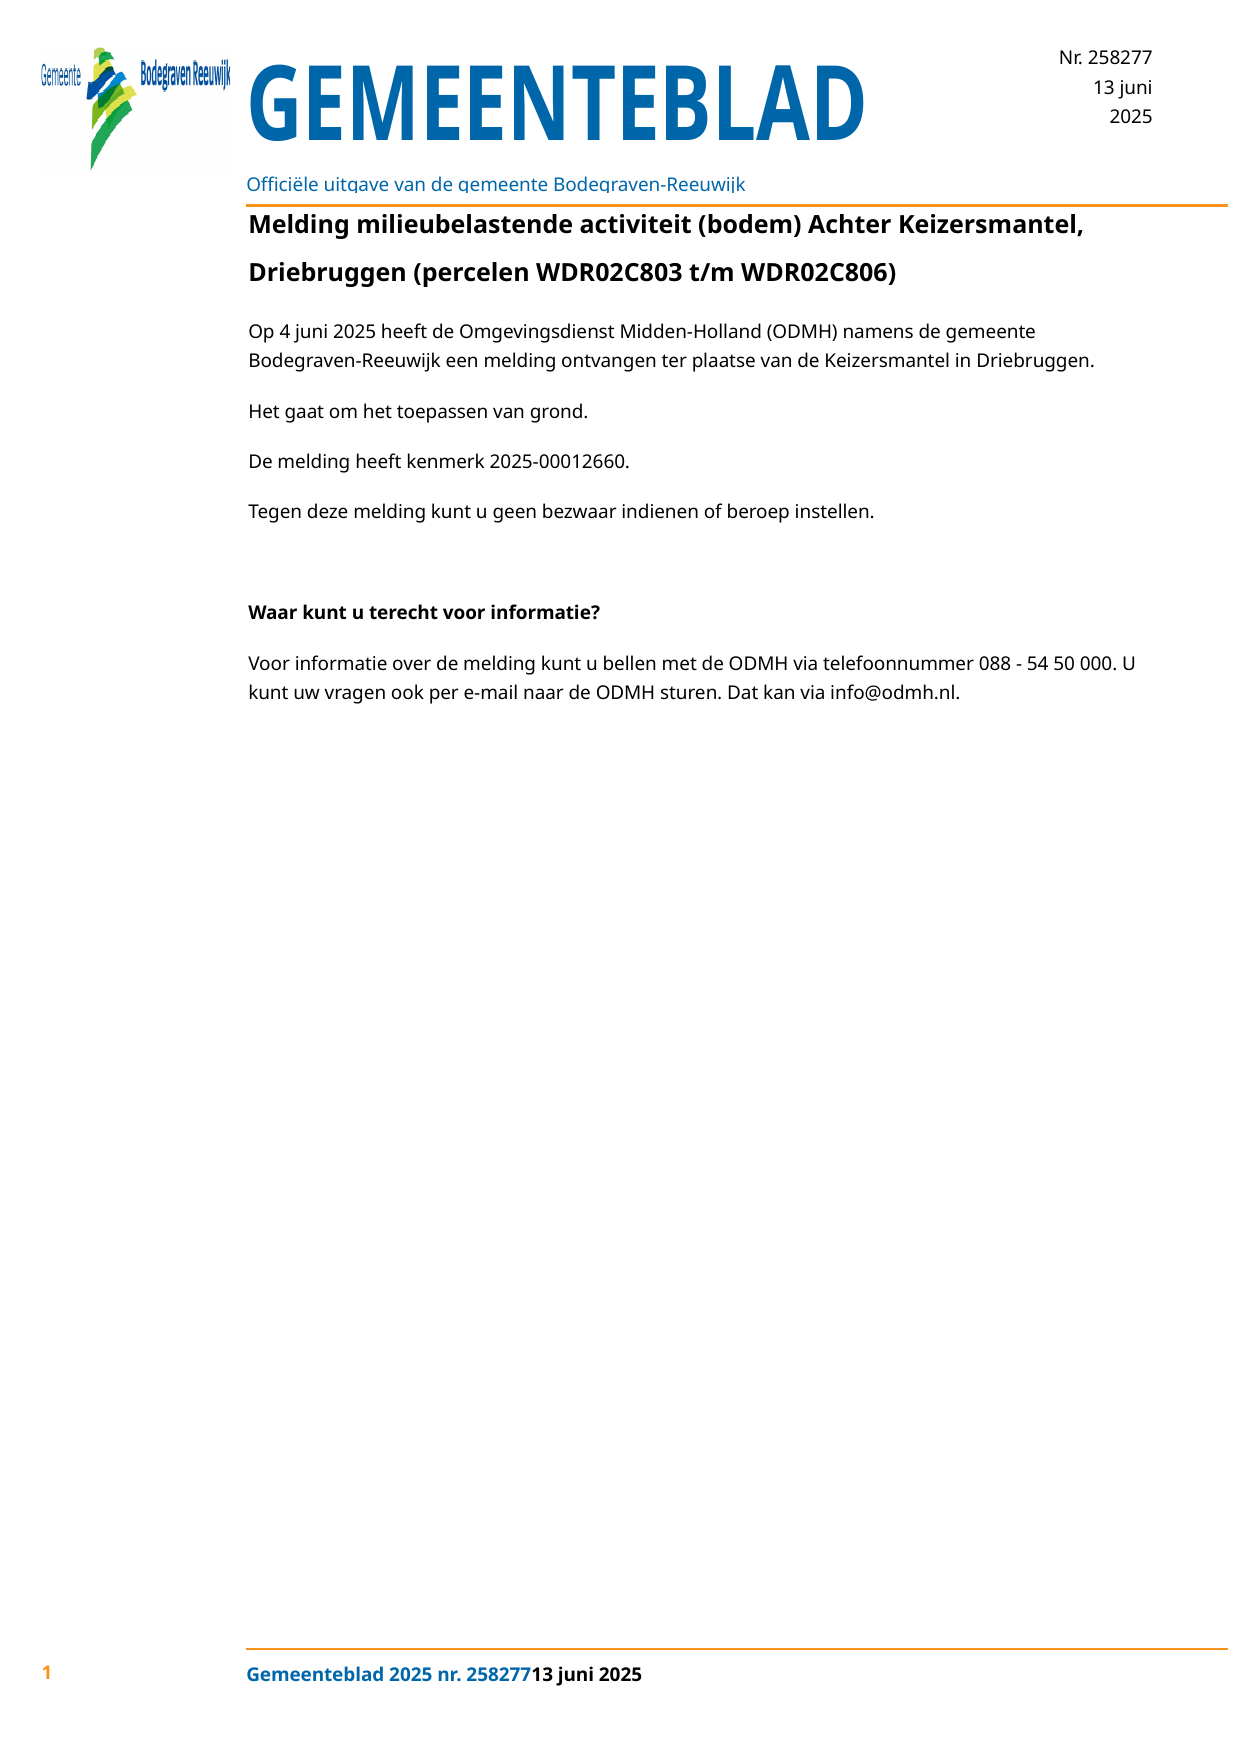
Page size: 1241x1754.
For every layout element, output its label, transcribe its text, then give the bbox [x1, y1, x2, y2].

text Melding milieubelastende activiteit (bodem) Achter Keizersmantel, Driebruggen (percelen WDR02C803 t/m WDR02C806) [248, 207, 1152, 288]
text Het gaat om het toepassen van grond. [248, 398, 1152, 424]
text Tegen deze melding kunt u geen bezwaar indienen of beroep instellen. [248, 499, 1152, 524]
text Op 4 juni 2025 heeft de Omgevingsdienst Midden-Holland (ODMH) namens de gemeente Bodegraven-Reeuwijk een melding ontvangen ter plaatse van de Keizersmantel in Driebruggen. [248, 318, 1152, 373]
text Voor informatie over de melding kunt u bellen met de ODMH via telefoonnummer 088 - 54 50 000. U kunt uw vragen ook per e-mail naar de ODMH sturen. Dat kan via info@odmh.nl. [248, 650, 1152, 705]
text Waar kunt u terecht voor informatie? [248, 599, 1152, 625]
picture [41, 47, 231, 172]
text De melding heeft kenmerk 2025-00012660. [248, 448, 1152, 474]
